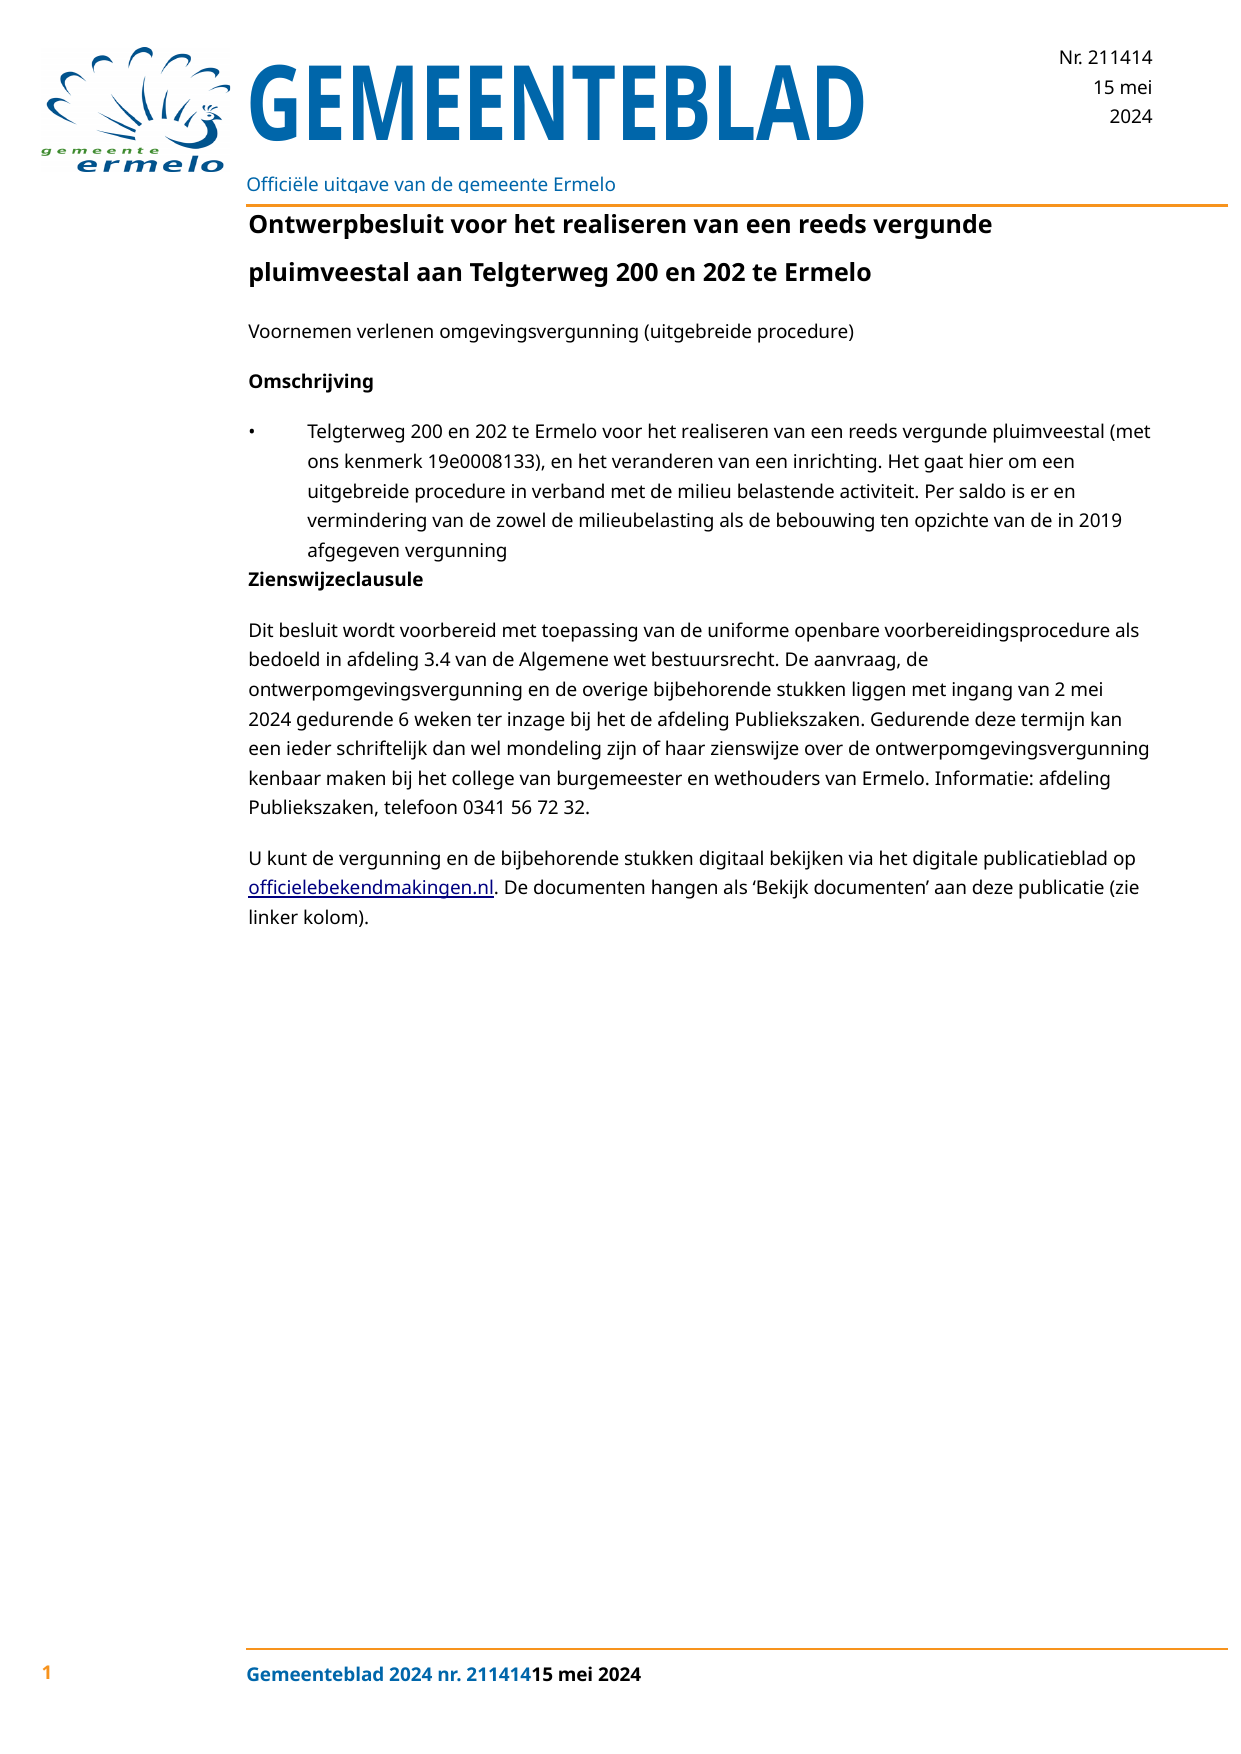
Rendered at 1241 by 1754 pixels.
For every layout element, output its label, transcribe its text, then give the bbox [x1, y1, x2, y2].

text U kunt de vergunning en de bijbehorende stukken digitaal bekijken via het digitale publicatieblad op officielebekendmakingen.nl. De documenten hangen als ‘Bekijk documenten’ aan deze publicatie (zie linker kolom). [248, 845, 1152, 930]
text Ontwerpbesluit voor het realiseren van een reeds vergunde pluimveestal aan Telgterweg 200 en 202 te Ermelo [248, 207, 1152, 288]
text Dit besluit wordt voorbereid met toepassing van de uniforme openbare voorbereidingsprocedure als bedoeld in afdeling 3.4 van de Algemene wet bestuursrecht. De aanvraag, de ontwerpomgevingsvergunning en de overige bijbehorende stukken liggen met ingang van 2 mei 2024 gedurende 6 weken ter inzage bij het de afdeling Publiekszaken. Gedurende deze termijn kan een ieder schriftelijk dan wel mondeling zijn of haar zienswijze over de ontwerpomgevingsvergunning kenbaar maken bij het college van burgemeester en wethouders van Ermelo. Informatie: afdeling Publiekszaken, telefoon 0341 56 72 32. [248, 617, 1152, 820]
text Omschrijving [248, 368, 1152, 394]
text Voornemen verlenen omgevingsvergunning (uitgebreide procedure) [248, 318, 1152, 344]
list Telgterweg 200 en 202 te Ermelo voor het realiseren van een reeds vergunde pluimveestal (met ons kenmerk 19e0008133), en het veranderen van een inrichting. Het gaat hier om een uitgebreide procedure in verband met de milieu belastende activiteit. Per saldo is er en vermindering van de zowel de milieubelasting als de bebouwing ten opzichte van de in 2019 afgegeven vergunning [248, 419, 1152, 563]
text Zienswijzeclausule [248, 567, 1152, 592]
picture [41, 47, 231, 172]
